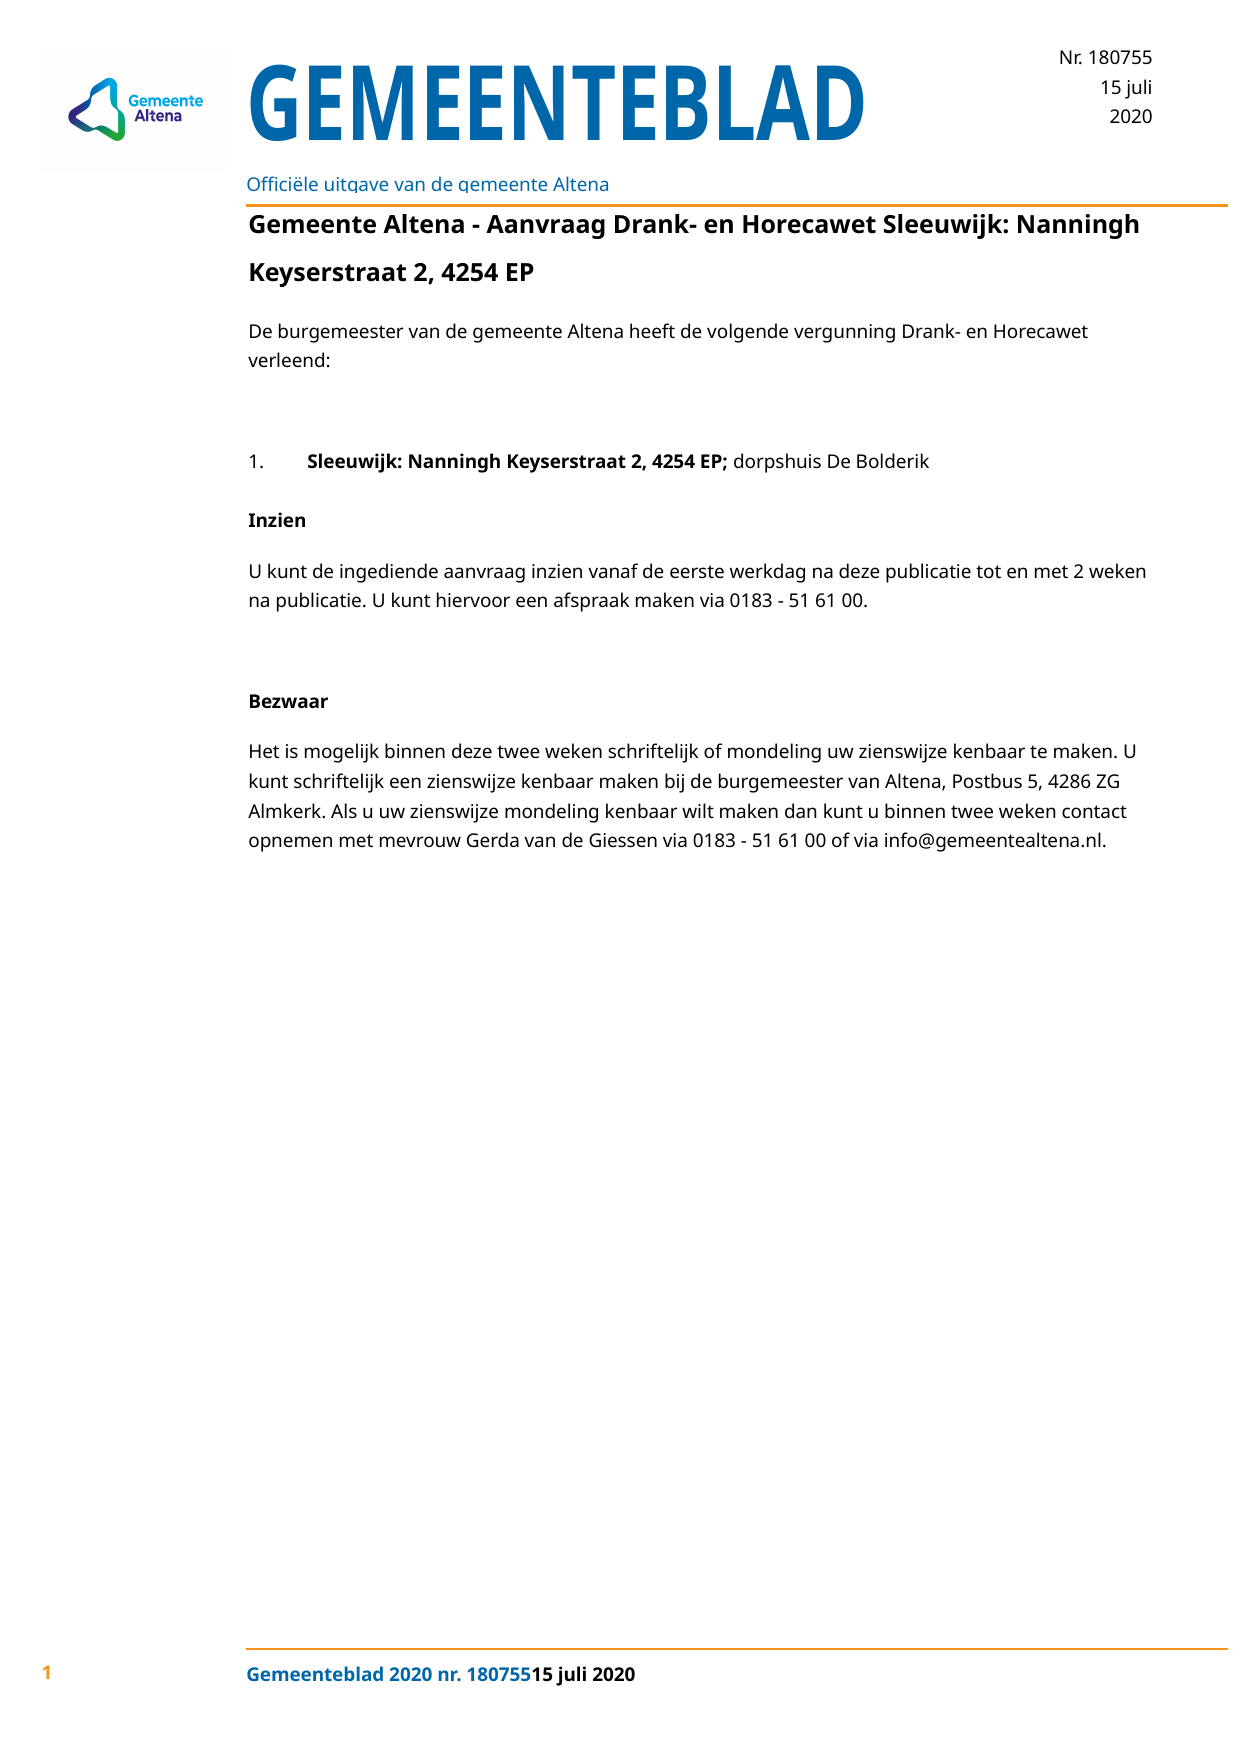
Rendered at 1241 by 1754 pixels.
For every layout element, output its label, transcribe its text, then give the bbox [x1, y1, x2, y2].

picture [41, 47, 231, 172]
text Gemeente Altena - Aanvraag Drank- en Horecawet Sleeuwijk: Nanningh Keyserstraat 2, 4254 EP [248, 207, 1152, 288]
text De burgemeester van de gemeente Altena heeft de volgende vergunning Drank- en Horecawet verleend: [248, 318, 1152, 373]
text Bezwaar [248, 688, 1152, 714]
text U kunt de ingediende aanvraag inzien vanaf de eerste werkdag na deze publicatie tot en met 2 weken na publicatie. U kunt hiervoor een afspraak maken via 0183 - 51 61 00. [248, 558, 1152, 613]
text Inzien [248, 507, 1152, 533]
list Sleeuwijk: Nanningh Keyserstraat 2, 4254 EP; dorpshuis De Bolderik [248, 448, 1152, 474]
text Het is mogelijk binnen deze twee weken schriftelijk of mondeling uw zienswijze kenbaar te maken. U kunt schriftelijk een zienswijze kenbaar maken bij de burgemeester van Altena, Postbus 5, 4286 ZG Almkerk. Als u uw zienswijze mondeling kenbaar wilt maken dan kunt u binnen twee weken contact opnemen met mevrouw Gerda van de Giessen via 0183 - 51 61 00 of via info@gemeentealtena.nl. [248, 739, 1152, 853]
